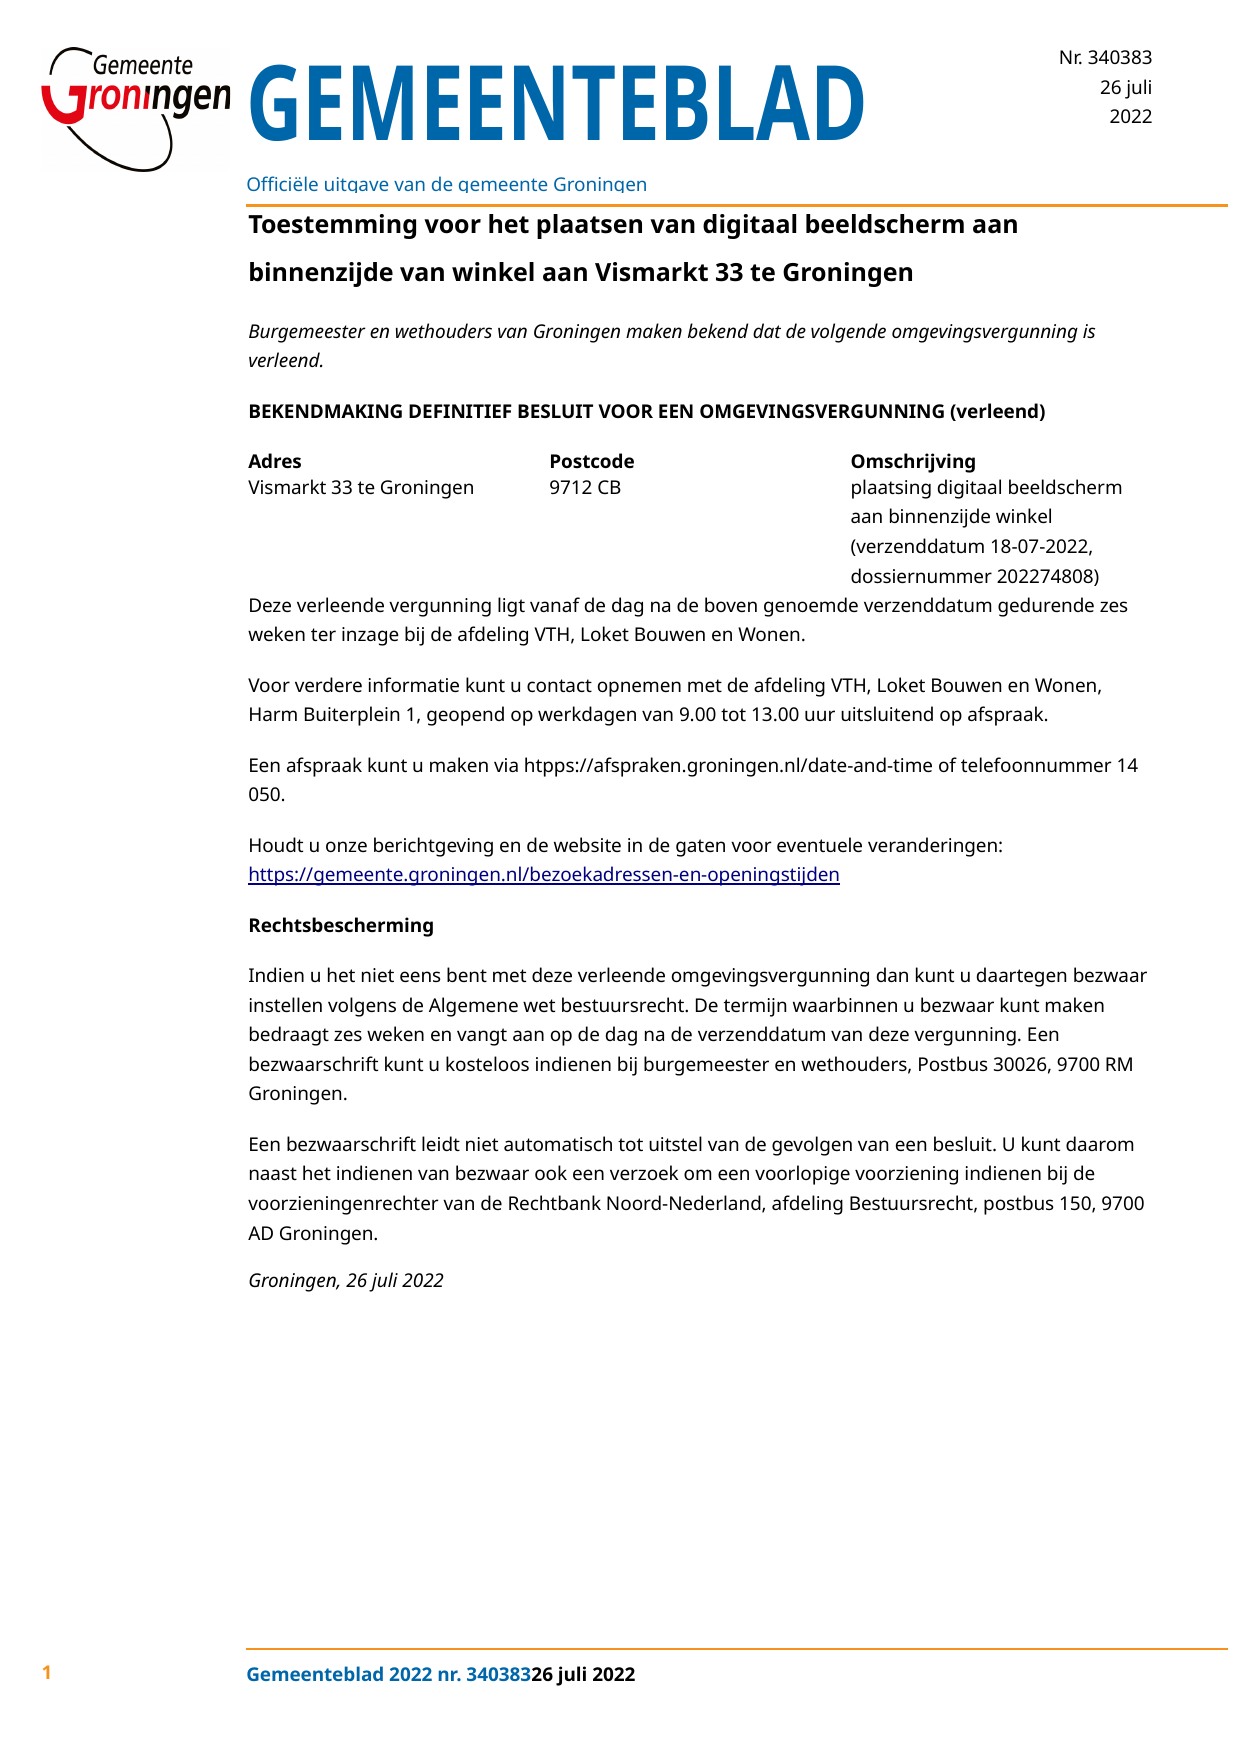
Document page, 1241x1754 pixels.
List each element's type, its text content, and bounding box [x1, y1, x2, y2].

table_header Adres [248, 449, 549, 474]
text Burgemeester en wethouders van Groningen maken bekend dat de volgende omgevingsvergunning is verleend. [248, 318, 1152, 373]
text BEKENDMAKING DEFINITIEF BESLUIT VOOR EEN OMGEVINGSVERGUNNING (verleend) [248, 398, 1152, 424]
text Toestemming voor het plaatsen van digitaal beeldscherm aan binnenzijde van winkel aan Vismarkt 33 te Groningen [248, 207, 1152, 288]
text Indien u het niet eens bent met deze verleende omgevingsvergunning dan kunt u daartegen bezwaar instellen volgens de Algemene wet bestuursrecht. De termijn waarbinnen u bezwaar kunt maken bedraagt zes weken en vangt aan op de dag na de verzenddatum van deze vergunning. Een bezwaarschrift kunt u kosteloos indienen bij burgemeester en wethouders, Postbus 30026, 9700 RM Groningen. [248, 962, 1152, 1106]
text Een bezwaarschrift leidt niet automatisch tot uitstel van de gevolgen van een besluit. U kunt daarom naast het indienen van bezwaar ook een verzoek om een voorlopige voorziening indienen bij de voorzieningenrechter van de Rechtbank Noord-Nederland, afdeling Bestuursrecht, postbus 150, 9700 AD Groningen. [248, 1131, 1152, 1246]
text Groningen, 26 juli 2022 [248, 1268, 1152, 1293]
text Rechtsbescherming [248, 912, 1152, 938]
table_cell plaatsing digitaal beeldscherm aan binnenzijde winkel (verzenddatum 18-07-2022, dossiernummer 202274808) [850, 474, 1152, 589]
text Houdt u onze berichtgeving en de website in de gaten voor eventuele veranderingen: https://gemeente.groningen.nl/bezoekadressen-en-openingstijden [248, 832, 1152, 887]
picture [41, 47, 231, 172]
text Voor verdere informatie kunt u contact opnemen met de afdeling VTH, Loket Bouwen en Wonen, Harm Buiterplein 1, geopend op werkdagen van 9.00 tot 13.00 uur uitsluitend op afspraak. [248, 672, 1152, 727]
table_cell 9712 CB [549, 474, 850, 589]
table_cell Vismarkt 33 te Groningen [248, 474, 549, 589]
table_header Omschrijving [850, 449, 1152, 474]
table_header Postcode [549, 449, 850, 474]
text Deze verleende vergunning ligt vanaf de dag na de boven genoemde verzenddatum gedurende zes weken ter inzage bij de afdeling VTH, Loket Bouwen en Wonen. [248, 592, 1152, 647]
text Een afspraak kunt u maken via htpps://afspraken.groningen.nl/date-and-time of telefoonnummer 14 050. [248, 752, 1152, 807]
